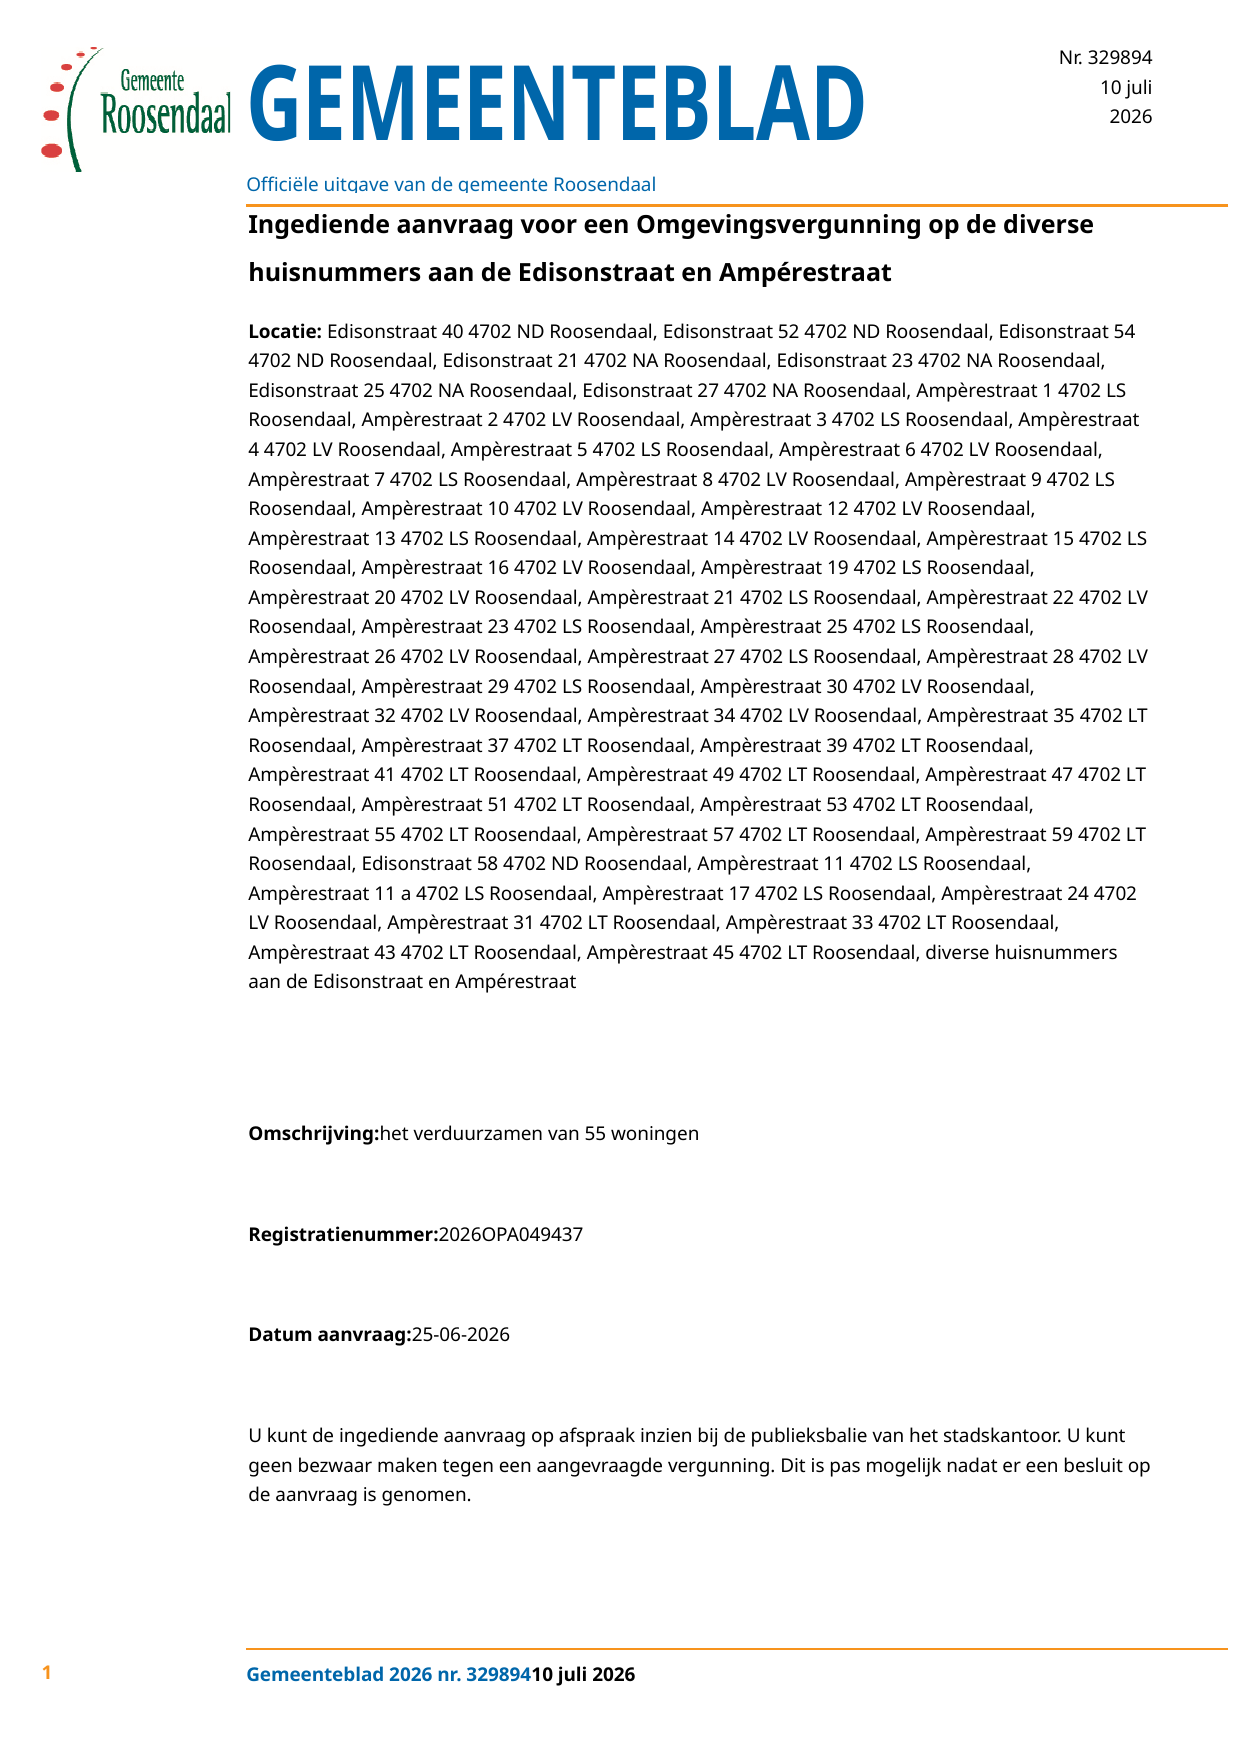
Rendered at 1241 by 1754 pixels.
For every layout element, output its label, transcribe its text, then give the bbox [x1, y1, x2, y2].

text U kunt de ingediende aanvraag op afspraak inzien bij de publieksbalie van het stadskantoor. U kunt geen bezwaar maken tegen een aangevraagde vergunning. Dit is pas mogelijk nadat er een besluit op de aanvraag is genomen. [248, 1422, 1152, 1507]
text Locatie: Edisonstraat 40 4702 ND Roosendaal, Edisonstraat 52 4702 ND Roosendaal, Edisonstraat 54 4702 ND Roosendaal, Edisonstraat 21 4702 NA Roosendaal, Edisonstraat 23 4702 NA Roosendaal, Edisonstraat 25 4702 NA Roosendaal, Edisonstraat 27 4702 NA Roosendaal, Ampèrestraat 1 4702 LS Roosendaal, Ampèrestraat 2 4702 LV Roosendaal, Ampèrestraat 3 4702 LS Roosendaal, Ampèrestraat 4 4702 LV Roosendaal, Ampèrestraat 5 4702 LS Roosendaal, Ampèrestraat 6 4702 LV Roosendaal, Ampèrestraat 7 4702 LS Roosendaal, Ampèrestraat 8 4702 LV Roosendaal, Ampèrestraat 9 4702 LS Roosendaal, Ampèrestraat 10 4702 LV Roosendaal, Ampèrestraat 12 4702 LV Roosendaal, Ampèrestraat 13 4702 LS Roosendaal, Ampèrestraat 14 4702 LV Roosendaal, Ampèrestraat 15 4702 LS Roosendaal, Ampèrestraat 16 4702 LV Roosendaal, Ampèrestraat 19 4702 LS Roosendaal, Ampèrestraat 20 4702 LV Roosendaal, Ampèrestraat 21 4702 LS Roosendaal, Ampèrestraat 22 4702 LV Roosendaal, Ampèrestraat 23 4702 LS Roosendaal, Ampèrestraat 25 4702 LS Roosendaal, Ampèrestraat 26 4702 LV Roosendaal, Ampèrestraat 27 4702 LS Roosendaal, Ampèrestraat 28 4702 LV Roosendaal, Ampèrestraat 29 4702 LS Roosendaal, Ampèrestraat 30 4702 LV Roosendaal, Ampèrestraat 32 4702 LV Roosendaal, Ampèrestraat 34 4702 LV Roosendaal, Ampèrestraat 35 4702 LT Roosendaal, Ampèrestraat 37 4702 LT Roosendaal, Ampèrestraat 39 4702 LT Roosendaal, Ampèrestraat 41 4702 LT Roosendaal, Ampèrestraat 49 4702 LT Roosendaal, Ampèrestraat 47 4702 LT Roosendaal, Ampèrestraat 51 4702 LT Roosendaal, Ampèrestraat 53 4702 LT Roosendaal, Ampèrestraat 55 4702 LT Roosendaal, Ampèrestraat 57 4702 LT Roosendaal, Ampèrestraat 59 4702 LT Roosendaal, Edisonstraat 58 4702 ND Roosendaal, Ampèrestraat 11 4702 LS Roosendaal, Ampèrestraat 11 a 4702 LS Roosendaal, Ampèrestraat 17 4702 LS Roosendaal, Ampèrestraat 24 4702 LV Roosendaal, Ampèrestraat 31 4702 LT Roosendaal, Ampèrestraat 33 4702 LT Roosendaal, Ampèrestraat 43 4702 LT Roosendaal, Ampèrestraat 45 4702 LT Roosendaal, diverse huisnummers aan de Edisonstraat en Ampérestraat [248, 318, 1152, 994]
picture [41, 47, 231, 172]
text Datum aanvraag:25-06-2026 [248, 1322, 1152, 1347]
text Omschrijving:het verduurzamen van 55 woningen [248, 1120, 1152, 1146]
text Registratienummer:2026OPA049437 [248, 1221, 1152, 1247]
text Ingediende aanvraag voor een Omgevingsvergunning op de diverse huisnummers aan de Edisonstraat en Ampérestraat [248, 207, 1152, 288]
